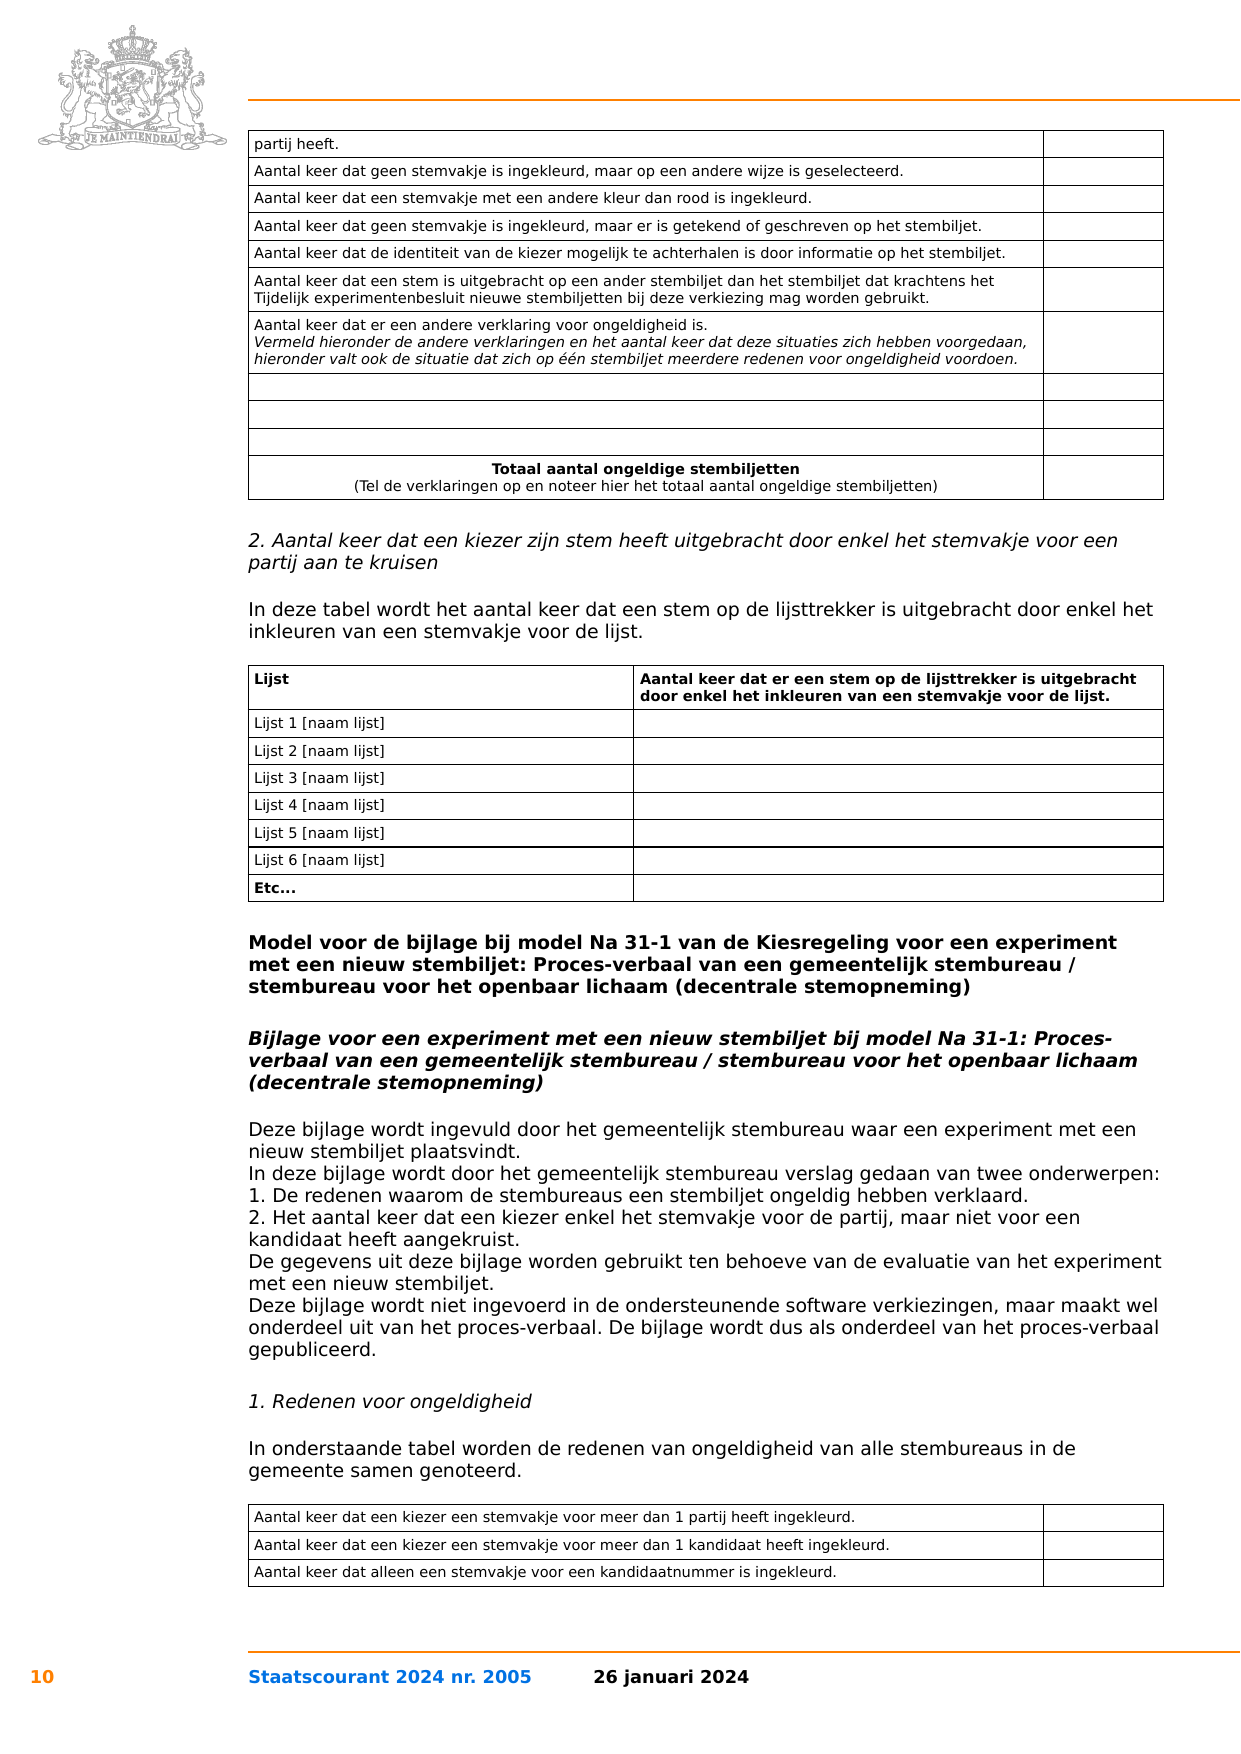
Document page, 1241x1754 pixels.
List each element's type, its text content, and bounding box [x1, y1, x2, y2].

table_cell Totaal aantal ongeldige stembiljetten (Tel de verklaringen op en noteer hier het totaal aantal ongeldige stembiljetten) [249, 456, 1043, 499]
text In deze tabel wordt het aantal keer dat een stem op de lijsttrekker is uitgebracht door enkel het inkleuren van een stemvakje voor de lijst. [248, 599, 1163, 643]
table_cell [1044, 158, 1163, 185]
table_cell Aantal keer dat de identiteit van de kiezer mogelijk te achterhalen is door informatie op het stembiljet. [249, 241, 1043, 267]
table_cell [249, 401, 1043, 427]
table_cell [634, 848, 1163, 874]
table_cell Lijst 1 [naam lijst] [249, 710, 633, 737]
table_cell [1044, 213, 1163, 239]
text Deze bijlage wordt niet ingevoerd in de ondersteunende software verkiezingen, maar maakt wel onderdeel uit van het proces-verbaal. De bijlage wordt dus als onderdeel van het proces-verbaal gepubliceerd. [248, 1295, 1163, 1361]
table_cell Aantal keer dat alleen een stemvakje voor een kandidaatnummer is ingekleurd. [249, 1560, 1043, 1586]
text 1. De redenen waarom de stembureaus een stembiljet ongeldig hebben verklaard. [248, 1185, 1163, 1207]
table_cell [1044, 401, 1163, 427]
table_cell Lijst 6 [naam lijst] [249, 848, 633, 874]
table_cell [634, 710, 1163, 737]
table_header Aantal keer dat een kiezer een stemvakje voor meer dan 1 partij heeft ingekleurd. [249, 1505, 1043, 1531]
table_cell Aantal keer dat geen stemvakje is ingekleurd, maar op een andere wijze is geselecteerd. [249, 158, 1043, 185]
table_header Lijst [249, 666, 633, 709]
table_header [1044, 1505, 1163, 1531]
text De gegevens uit deze bijlage worden gebruikt ten behoeve van de evaluatie van het experiment met een nieuw stembiljet. [248, 1251, 1163, 1295]
table_header Aantal keer dat er een stem op de lijsttrekker is uitgebracht door enkel het inkleuren van een stemvakje voor de lijst. [634, 666, 1163, 709]
table_cell Lijst 5 [naam lijst] [249, 820, 633, 846]
table_cell [1044, 131, 1163, 157]
text In deze bijlage wordt door het gemeentelijk stembureau verslag gedaan van twee onderwerpen: [248, 1163, 1163, 1185]
table_cell Lijst 3 [naam lijst] [249, 765, 633, 792]
table_cell [249, 374, 1043, 400]
text In onderstaande tabel worden de redenen van ongeldigheid van alle stembureaus in de gemeente samen genoteerd. [248, 1438, 1163, 1482]
table_cell [1044, 186, 1163, 212]
table_cell [1044, 1532, 1163, 1558]
table_cell [1044, 268, 1163, 311]
table_cell [634, 820, 1163, 846]
table_cell [1044, 456, 1163, 499]
text Deze bijlage wordt ingevuld door het gemeentelijk stembureau waar een experiment met een nieuw stembiljet plaatsvindt. [248, 1119, 1163, 1163]
table_cell Aantal keer dat een stemvakje met een andere kleur dan rood is ingekleurd. [249, 186, 1043, 212]
table_cell [634, 765, 1163, 792]
subtitle 2. Aantal keer dat een kiezer zijn stem heeft uitgebracht door enkel het stemvakje voor een partij aan te kruisen [248, 530, 1163, 574]
table_cell Aantal keer dat er een andere verklaring voor ongeldigheid is. Vermeld hieronder de andere verklaringen en het aantal keer dat deze situaties zich hebben voorgedaan, hieronder valt ook de situatie dat zich op één stembiljet meerdere redenen voor ongeldigheid voordoen. [249, 312, 1043, 373]
table_cell Aantal keer dat geen stemvakje is ingekleurd, maar er is getekend of geschreven op het stembiljet. [249, 213, 1043, 239]
table_cell [634, 738, 1163, 764]
table_cell Lijst 2 [naam lijst] [249, 738, 633, 764]
table_cell [634, 793, 1163, 819]
table_cell [1044, 241, 1163, 267]
table_cell partij heeft. [249, 131, 1043, 157]
table_cell [1044, 312, 1163, 373]
text 2. Het aantal keer dat een kiezer enkel het stemvakje voor de partij, maar niet voor een kandidaat heeft aangekruist. [248, 1207, 1163, 1251]
picture [38, 25, 227, 150]
table_cell Aantal keer dat een stem is uitgebracht op een ander stembiljet dan het stembiljet dat krachtens het Tijdelijk experimentenbesluit nieuwe stembiljetten bij deze verkiezing mag worden gebruikt. [249, 268, 1043, 311]
subtitle Bijlage voor een experiment met een nieuw stembiljet bij model Na 31-1: Proces-verbaal van een gemeentelijk stembureau / stembureau voor het openbaar lichaam (decentrale stemopneming) [248, 1028, 1163, 1094]
table_cell [1044, 429, 1163, 455]
table_cell Etc... [249, 875, 633, 901]
table_cell Aantal keer dat een kiezer een stemvakje voor meer dan 1 kandidaat heeft ingekleurd. [249, 1532, 1043, 1558]
table_cell [249, 429, 1043, 455]
table_cell Lijst 4 [naam lijst] [249, 793, 633, 819]
subtitle Model voor de bijlage bij model Na 31-1 van de Kiesregeling voor een experiment met een nieuw stembiljet: Proces-verbaal van een gemeentelijk stembureau / stembureau voor het openbaar lichaam (decentrale stemopneming) [248, 932, 1163, 998]
subtitle 1. Redenen voor ongeldigheid [248, 1391, 1163, 1413]
table_cell [634, 875, 1163, 901]
table_cell [1044, 374, 1163, 400]
table_cell [1044, 1560, 1163, 1586]
